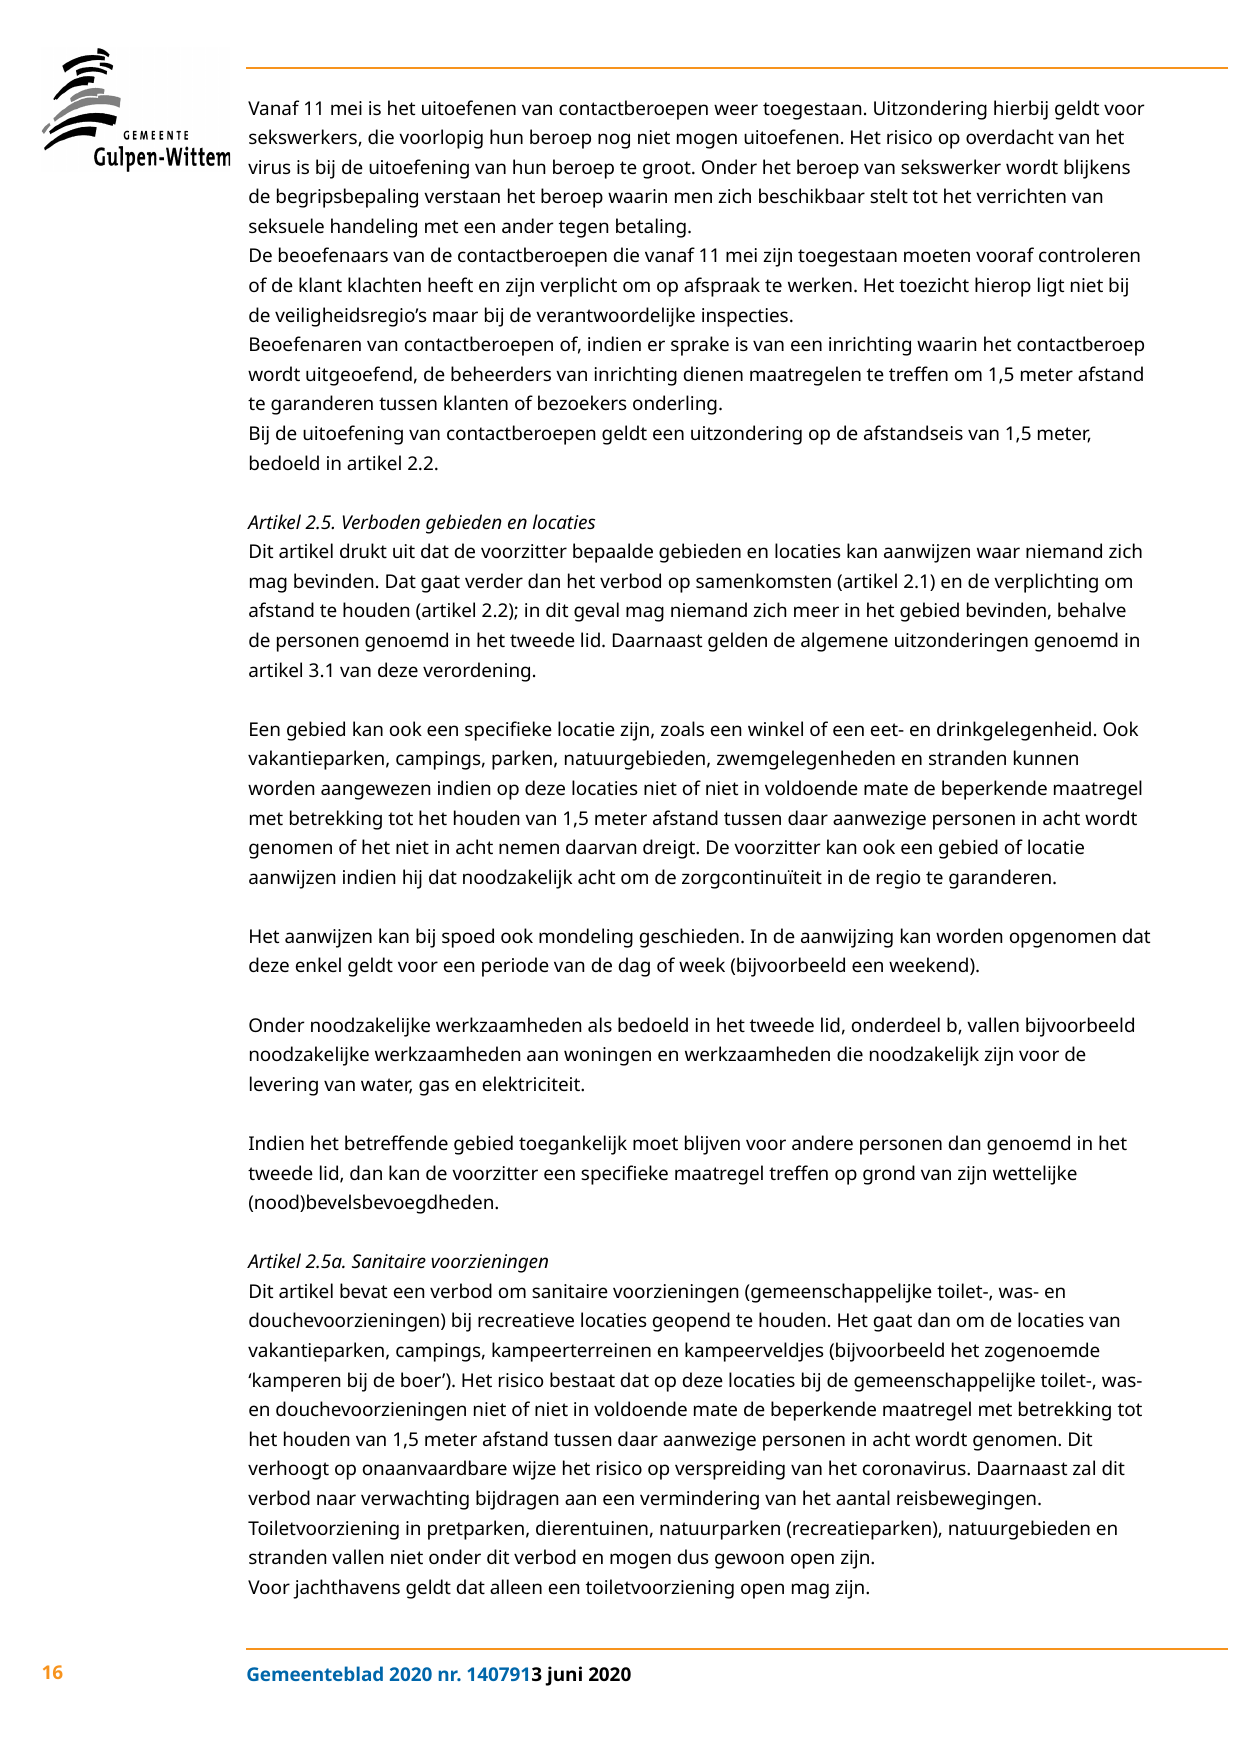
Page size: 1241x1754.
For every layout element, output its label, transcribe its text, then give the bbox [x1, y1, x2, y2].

text Toiletvoorziening in pretparken, dierentuinen, natuurparken (recreatieparken), natuurgebieden en stranden vallen niet onder dit verbod en mogen dus gewoon open zijn. [248, 1515, 1152, 1570]
text Artikel 2.5. Verboden gebieden en locaties [248, 509, 1152, 535]
text Dit artikel drukt uit dat de voorzitter bepaalde gebieden en locaties kan aanwijzen waar niemand zich mag bevinden. Dat gaat verder dan het verbod op samenkomsten (artikel 2.1) en de verplichting om afstand te houden (artikel 2.2); in dit geval mag niemand zich meer in het gebied bevinden, behalve de personen genoemd in het tweede lid. Daarnaast gelden de algemene uitzonderingen genoemd in artikel 3.1 van deze verordening. [248, 538, 1152, 683]
text Het aanwijzen kan bij spoed ook mondeling geschieden. In de aanwijzing kan worden opgenomen dat deze enkel geldt voor een periode van de dag of week (bijvoorbeeld een weekend). [248, 923, 1152, 978]
text Voor jachthavens geldt dat alleen een toiletvoorziening open mag zijn. [248, 1574, 1152, 1600]
text Vanaf 11 mei is het uitoefenen van contactberoepen weer toegestaan. Uitzondering hierbij geldt voor sekswerkers, die voorlopig hun beroep nog niet mogen uitoefenen. Het risico op overdacht van het virus is bij de uitoefening van hun beroep te groot. Onder het beroep van sekswerker wordt blijkens de begripsbepaling verstaan het beroep waarin men zich beschikbaar stelt tot het verrichten van seksuele handeling met een ander tegen betaling. [248, 95, 1152, 239]
text De beoefenaars van de contactberoepen die vanaf 11 mei zijn toegestaan moeten vooraf controleren of de klant klachten heeft en zijn verplicht om op afspraak te werken. Het toezicht hierop ligt niet bij de veiligheidsregio’s maar bij de verantwoordelijke inspecties. [248, 243, 1152, 328]
text Een gebied kan ook een specifieke locatie zijn, zoals een winkel of een eet- en drinkgelegenheid. Ook vakantieparken, campings, parken, natuurgebieden, zwemgelegenheden en stranden kunnen worden aangewezen indien op deze locaties niet of niet in voldoende mate de beperkende maatregel met betrekking tot het houden van 1,5 meter afstand tussen daar aanwezige personen in acht wordt genomen of het niet in acht nemen daarvan dreigt. De voorzitter kan ook een gebied of locatie aanwijzen indien hij dat noodzakelijk acht om de zorgcontinuïteit in de regio te garanderen. [248, 716, 1152, 890]
text Bij de uitoefening van contactberoepen geldt een uitzondering op de afstandseis van 1,5 meter, bedoeld in artikel 2.2. [248, 420, 1152, 476]
text Artikel 2.5a. Sanitaire voorzieningen [248, 1248, 1152, 1274]
text Beoefenaren van contactberoepen of, indien er sprake is van een inrichting waarin het contactberoep wordt uitgeoefend, de beheerders van inrichting dienen maatregelen te treffen om 1,5 meter afstand te garanderen tussen klanten of bezoekers onderling. [248, 331, 1152, 416]
text Indien het betreffende gebied toegankelijk moet blijven voor andere personen dan genoemd in het tweede lid, dan kan de voorzitter een specifieke maatregel treffen op grond van zijn wettelijke (nood)bevelsbevoegdheden. [248, 1130, 1152, 1215]
picture [41, 47, 231, 172]
text Onder noodzakelijke werkzaamheden als bedoeld in het tweede lid, onderdeel b, vallen bijvoorbeeld noodzakelijke werkzaamheden aan woningen en werkzaamheden die noodzakelijk zijn voor de levering van water, gas en elektriciteit. [248, 1012, 1152, 1097]
text Dit artikel bevat een verbod om sanitaire voorzieningen (gemeenschappelijke toilet-, was- en douchevoorzieningen) bij recreatieve locaties geopend te houden. Het gaat dan om de locaties van vakantieparken, campings, kampeerterreinen en kampeerveldjes (bijvoorbeeld het zogenoemde ‘kamperen bij de boer’). Het risico bestaat dat op deze locaties bij de gemeenschappelijke toilet-, was- en douchevoorzieningen niet of niet in voldoende mate de beperkende maatregel met betrekking tot het houden van 1,5 meter afstand tussen daar aanwezige personen in acht wordt genomen. Dit verhoogt op onaanvaardbare wijze het risico op verspreiding van het coronavirus. Daarnaast zal dit verbod naar verwachting bijdragen aan een vermindering van het aantal reisbewegingen. [248, 1278, 1152, 1511]
